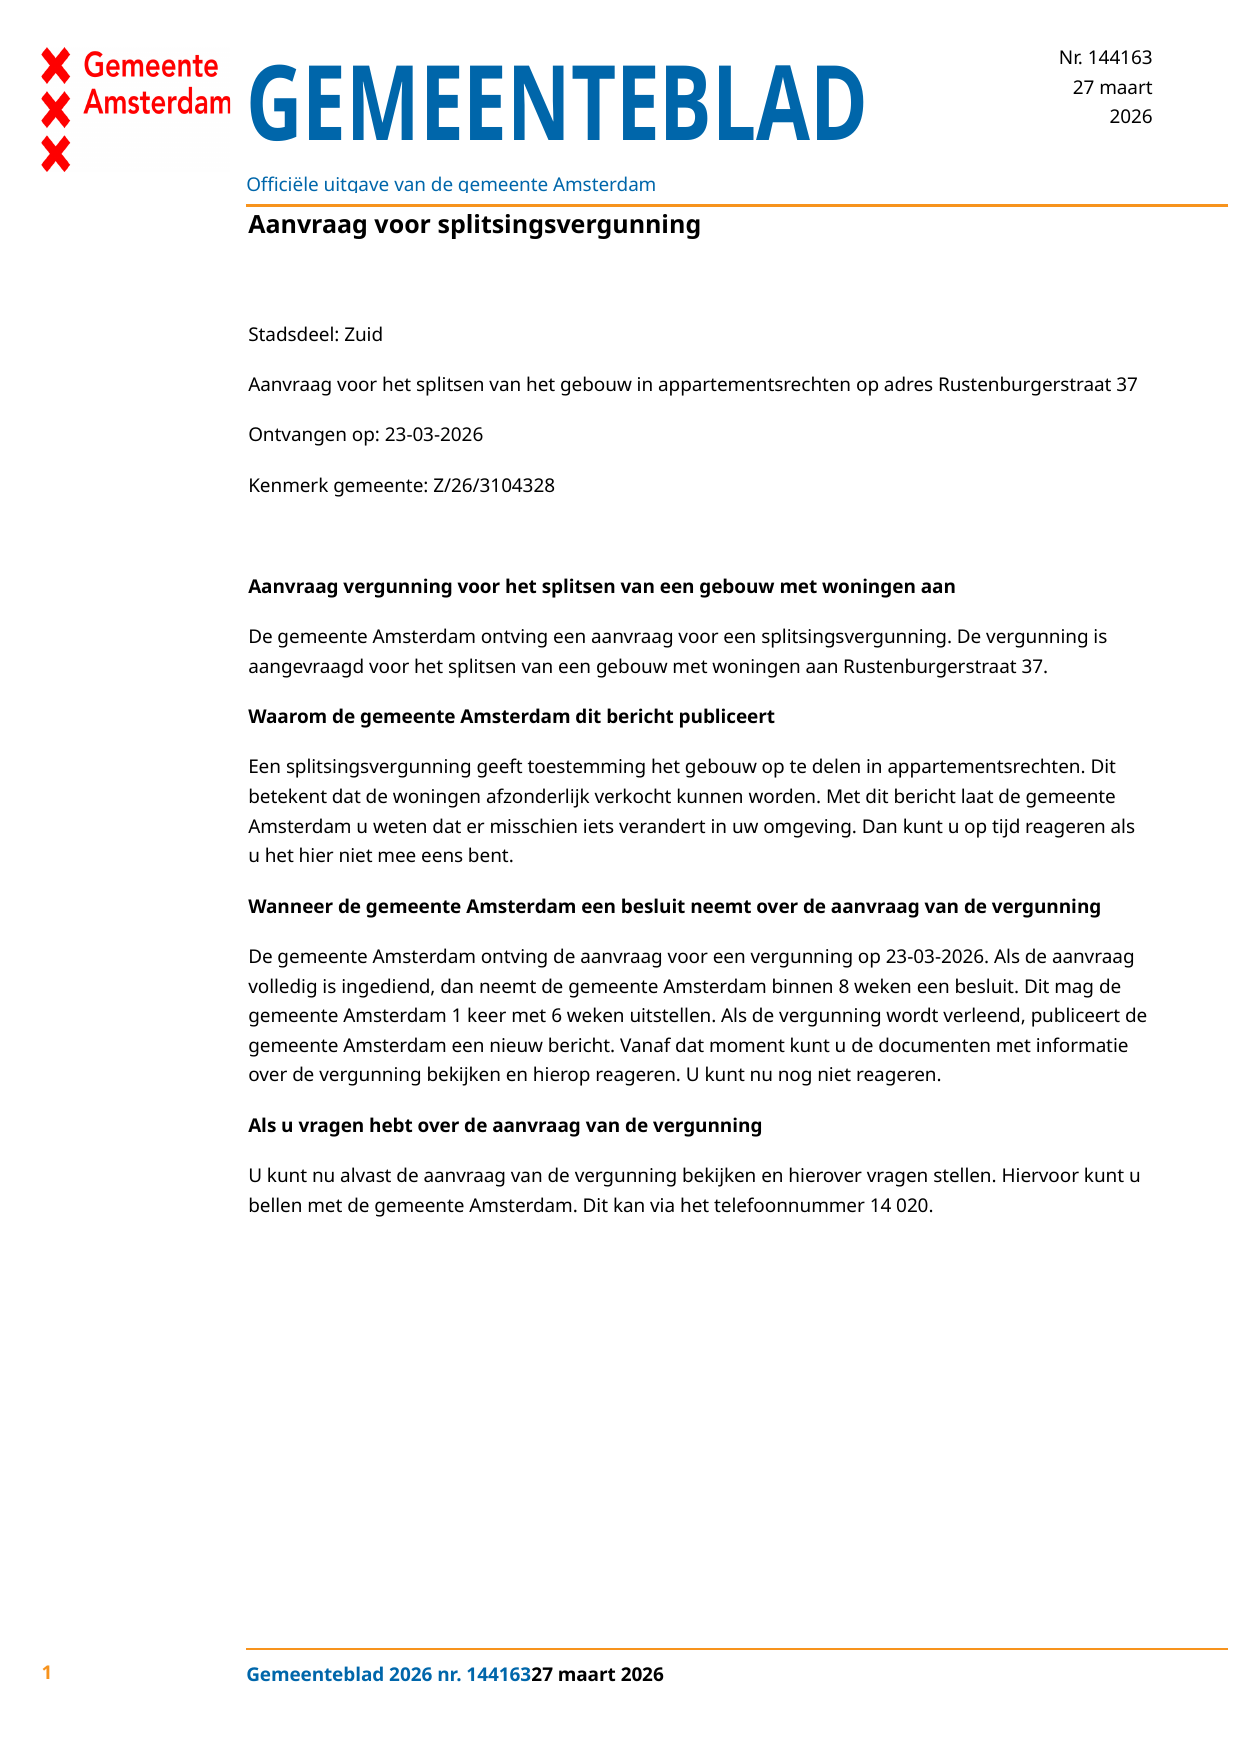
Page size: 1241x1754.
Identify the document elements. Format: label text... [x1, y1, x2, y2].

text Wanneer de gemeente Amsterdam een besluit neemt over de aanvraag van de vergunning [248, 893, 1152, 918]
text Waarom de gemeente Amsterdam dit bericht publiceert [248, 703, 1152, 729]
text De gemeente Amsterdam ontving een aanvraag voor een splitsingsvergunning. De vergunning is aangevraagd voor het splitsen van een gebouw met woningen aan Rustenburgerstraat 37. [248, 623, 1152, 678]
text Een splitsingsvergunning geeft toestemming het gebouw op te delen in appartementsrechten. Dit betekent dat de woningen afzonderlijk verkocht kunnen worden. Met dit bericht laat de gemeente Amsterdam u weten dat er misschien iets verandert in uw omgeving. Dan kunt u op tijd reageren als u het hier niet mee eens bent. [248, 754, 1152, 868]
text Aanvraag voor het splitsen van het gebouw in appartementsrechten op adres Rustenburgerstraat 37 [248, 371, 1152, 397]
text U kunt nu alvast de aanvraag van de vergunning bekijken en hierover vragen stellen. Hiervoor kunt u bellen met de gemeente Amsterdam. Dit kan via het telefoonnummer 14 020. [248, 1162, 1152, 1218]
text Aanvraag voor splitsingsvergunning [248, 207, 1152, 241]
text Stadsdeel: Zuid [248, 321, 1152, 346]
text Aanvraag vergunning voor het splitsen van een gebouw met woningen aan [248, 573, 1152, 598]
picture [41, 47, 231, 172]
text Als u vragen hebt over de aanvraag van de vergunning [248, 1112, 1152, 1138]
text De gemeente Amsterdam ontving de aanvraag voor een vergunning op 23-03-2026. Als de aanvraag volledig is ingediend, dan neemt de gemeente Amsterdam binnen 8 weken een besluit. Dit mag de gemeente Amsterdam 1 keer met 6 weken uitstellen. Als de vergunning wordt verleend, publiceert de gemeente Amsterdam een nieuw bericht. Vanaf dat moment kunt u de documenten met informatie over de vergunning bekijken en hierop reageren. U kunt nu nog niet reageren. [248, 943, 1152, 1087]
text Kenmerk gemeente: Z/26/3104328 [248, 472, 1152, 498]
text Ontvangen op: 23-03-2026 [248, 422, 1152, 447]
